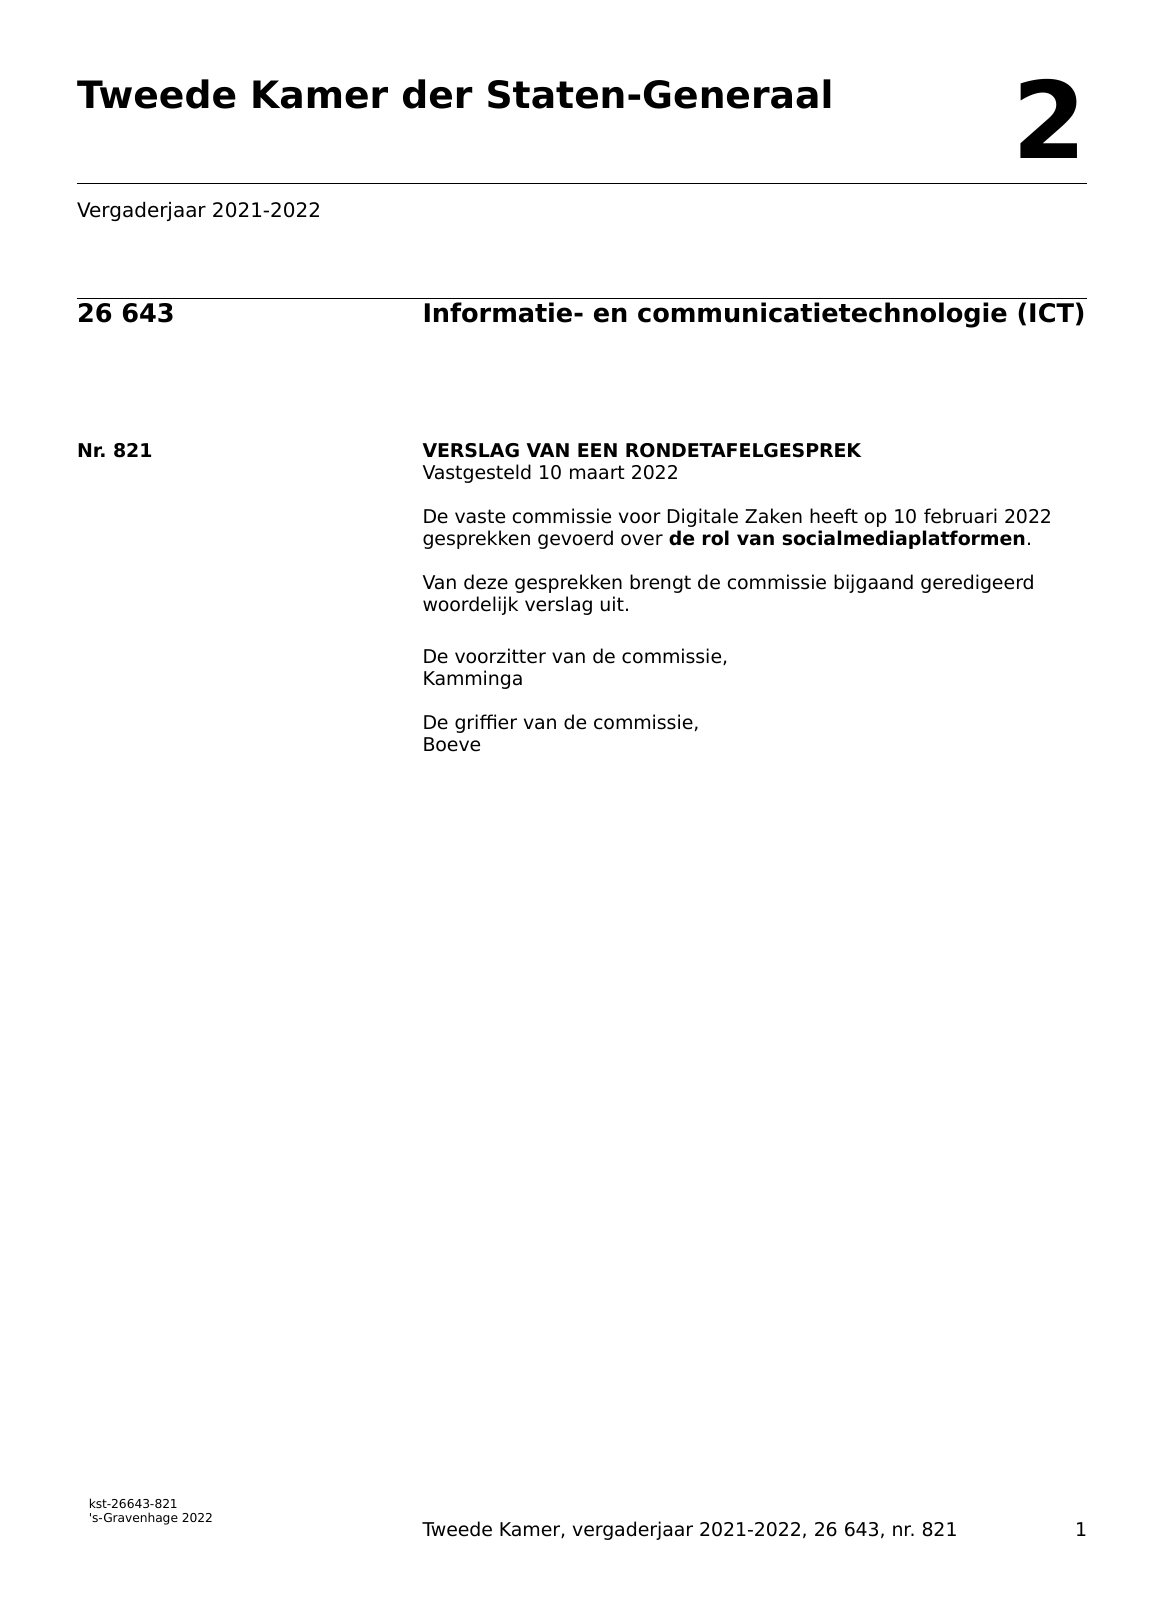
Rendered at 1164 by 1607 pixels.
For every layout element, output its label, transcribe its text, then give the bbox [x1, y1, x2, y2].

table_cell Vergaderjaar 2021-2022 [77, 184, 1087, 298]
table_header Tweede Kamer der Staten-Generaal [77, 59, 886, 183]
subtitle 26 643 Informatie- en communicatietechnologie (ICT) [77, 299, 1087, 329]
text De voorzitter van de commissie, Kamminga [422, 646, 1087, 690]
text De vaste commissie voor Digitale Zaken heeft op 10 februari 2022 gesprekken gevoerd over de rol van socialmediaplatformen. [422, 506, 1087, 550]
text Van deze gesprekken brengt de commissie bijgaand geredigeerd woordelijk verslag uit. [422, 572, 1087, 616]
table_header 2 [886, 59, 1087, 183]
text kst-26643-821 [88, 1497, 323, 1511]
text De griffier van de commissie, Boeve [422, 712, 1087, 756]
text Vastgesteld 10 maart 2022 [422, 462, 1087, 484]
text 's-Gravenhage 2022 [88, 1511, 323, 1525]
subtitle Nr. 821 VERSLAG VAN EEN RONDETAFELGESPREK [77, 440, 1087, 462]
